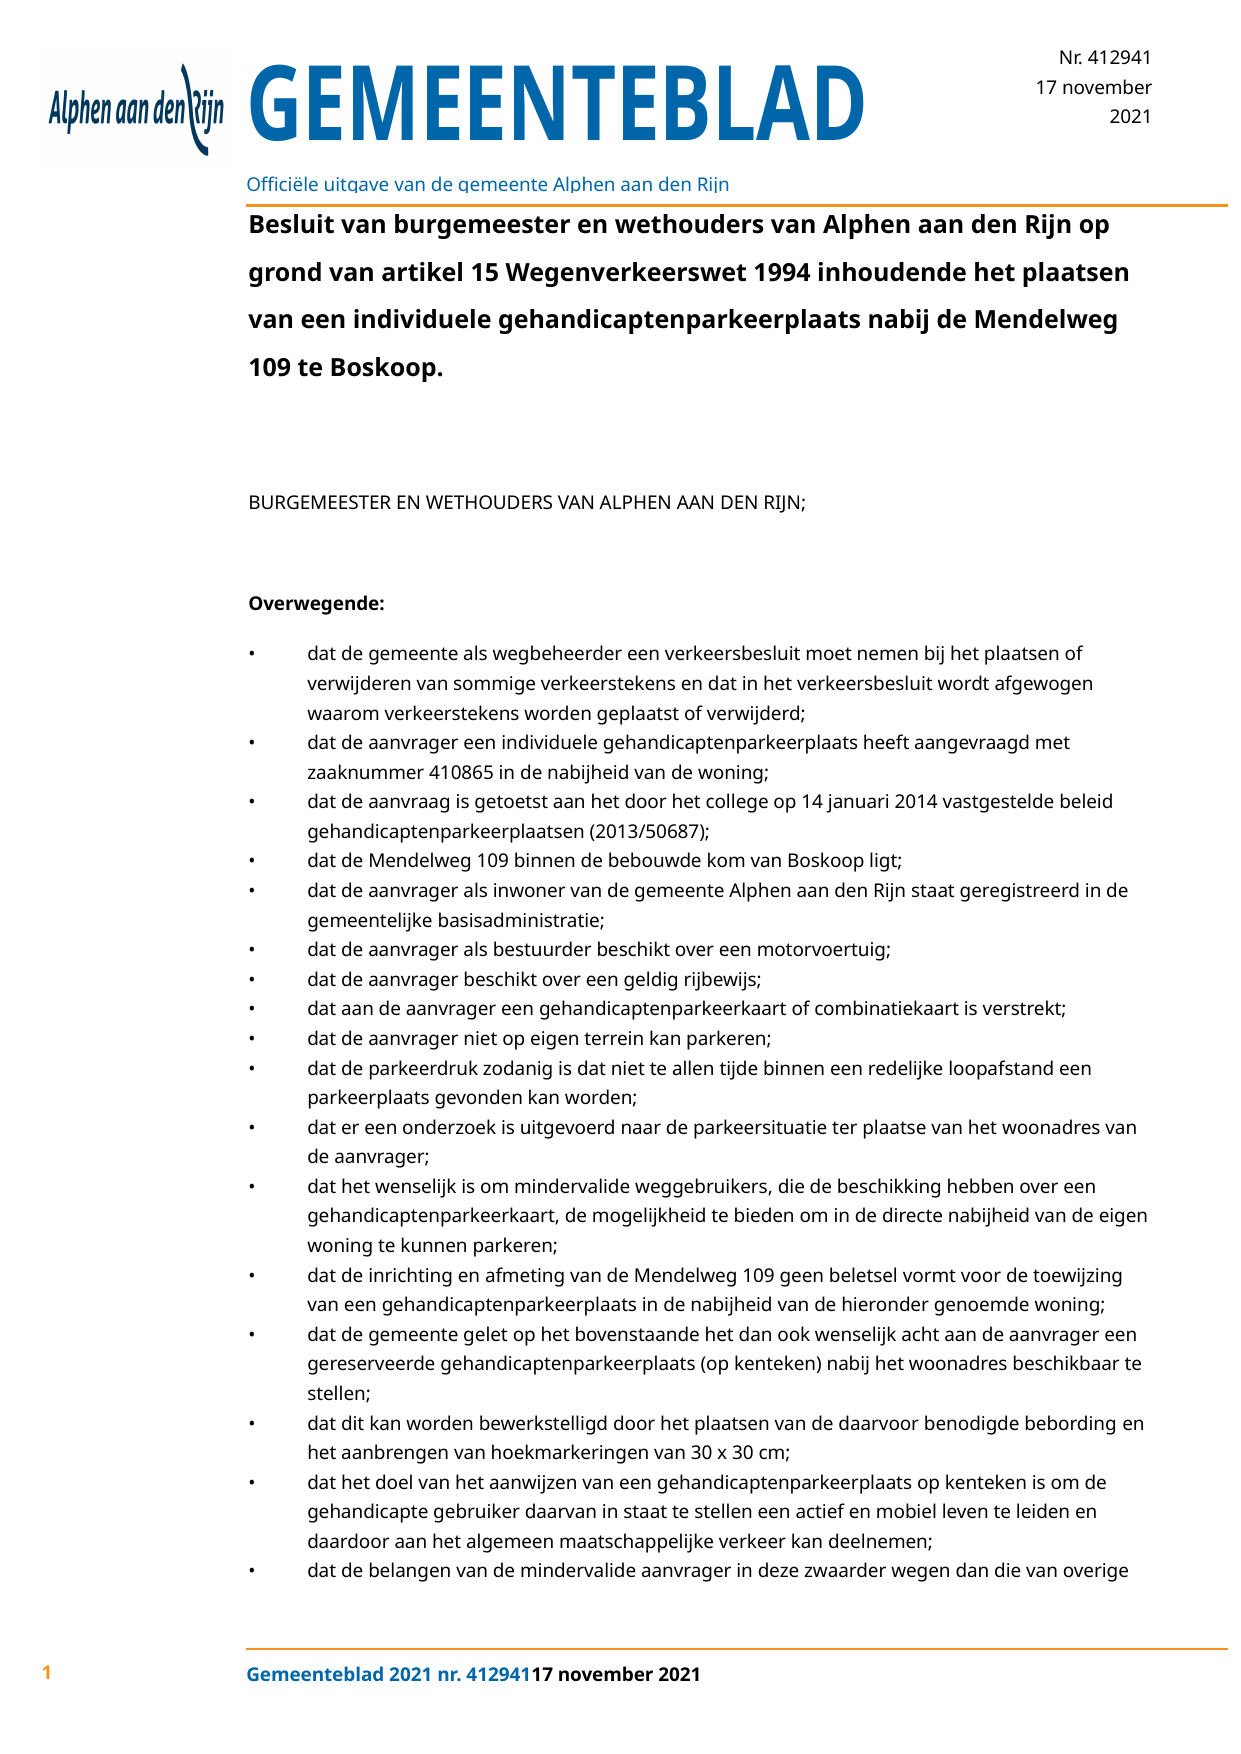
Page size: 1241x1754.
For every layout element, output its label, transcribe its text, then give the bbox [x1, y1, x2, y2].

picture [41, 47, 231, 172]
list dat de aanvrager beschikt over een geldig rijbewijs; [248, 966, 1152, 992]
list dat de inrichting en afmeting van de Mendelweg 109 geen beletsel vormt voor de toewijzing van een gehandicaptenparkeerplaats in de nabijheid van de hieronder genoemde woning; [248, 1262, 1152, 1317]
text Besluit van burgemeester en wethouders van Alphen aan den Rijn op grond van artikel 15 Wegenverkeerswet 1994 inhoudende het plaatsen van een individuele gehandicaptenparkeerplaats nabij de Mendelweg 109 te Boskoop. [248, 207, 1152, 384]
list dat de aanvrager niet op eigen terrein kan parkeren; [248, 1025, 1152, 1051]
list dat de gemeente als wegbeheerder een verkeersbesluit moet nemen bij het plaatsen of verwijderen van sommige verkeerstekens en dat in het verkeersbesluit wordt afgewogen waarom verkeerstekens worden geplaatst of verwijderd; [248, 641, 1152, 725]
list dat de Mendelweg 109 binnen de bebouwde kom van Boskoop ligt; [248, 848, 1152, 873]
text BURGEMEESTER EN WETHOUDERS VAN ALPHEN AAN DEN RIJN; [248, 489, 1152, 515]
list dat de gemeente gelet op het bovenstaande het dan ook wenselijk acht aan de aanvrager een gereserveerde gehandicaptenparkeerplaats (op kenteken) nabij het woonadres beschikbaar te stellen; [248, 1321, 1152, 1406]
list dat de aanvrager als inwoner van de gemeente Alphen aan den Rijn staat geregistreerd in de gemeentelijke basisadministratie; [248, 877, 1152, 932]
list dat de aanvrager als bestuurder beschikt over een motorvoertuig; [248, 936, 1152, 962]
list dat de aanvrager een individuele gehandicaptenparkeerplaats heeft aangevraagd met zaaknummer 410865 in de nabijheid van de woning; [248, 729, 1152, 784]
list dat aan de aanvrager een gehandicaptenparkeerkaart of combinatiekaart is verstrekt; [248, 996, 1152, 1021]
list dat het wenselijk is om mindervalide weggebruikers, die de beschikking hebben over een gehandicaptenparkeerkaart, de mogelijkheid te bieden om in de directe nabijheid van de eigen woning te kunnen parkeren; [248, 1173, 1152, 1258]
list dat de parkeerdruk zodanig is dat niet te allen tijde binnen een redelijke loopafstand een parkeerplaats gevonden kan worden; [248, 1055, 1152, 1110]
list dat het doel van het aanwijzen van een gehandicaptenparkeerplaats op kenteken is om de gehandicapte gebruiker daarvan in staat te stellen een actief en mobiel leven te leiden en daardoor aan het algemeen maatschappelijke verkeer kan deelnemen; [248, 1469, 1152, 1554]
list dat de belangen van de mindervalide aanvrager in deze zwaarder wegen dan die van overige [248, 1558, 1152, 1583]
list dat dit kan worden bewerkstelligd door het plaatsen van de daarvoor benodigde bebording en het aanbrengen van hoekmarkeringen van 30 x 30 cm; [248, 1410, 1152, 1465]
list dat er een onderzoek is uitgevoerd naar de parkeersituatie ter plaatse van het woonadres van de aanvrager; [248, 1114, 1152, 1169]
text Overwegende: [248, 590, 1152, 616]
list dat de aanvraag is getoetst aan het door het college op 14 januari 2014 vastgestelde beleid gehandicaptenparkeerplaatsen (2013/50687); [248, 788, 1152, 844]
